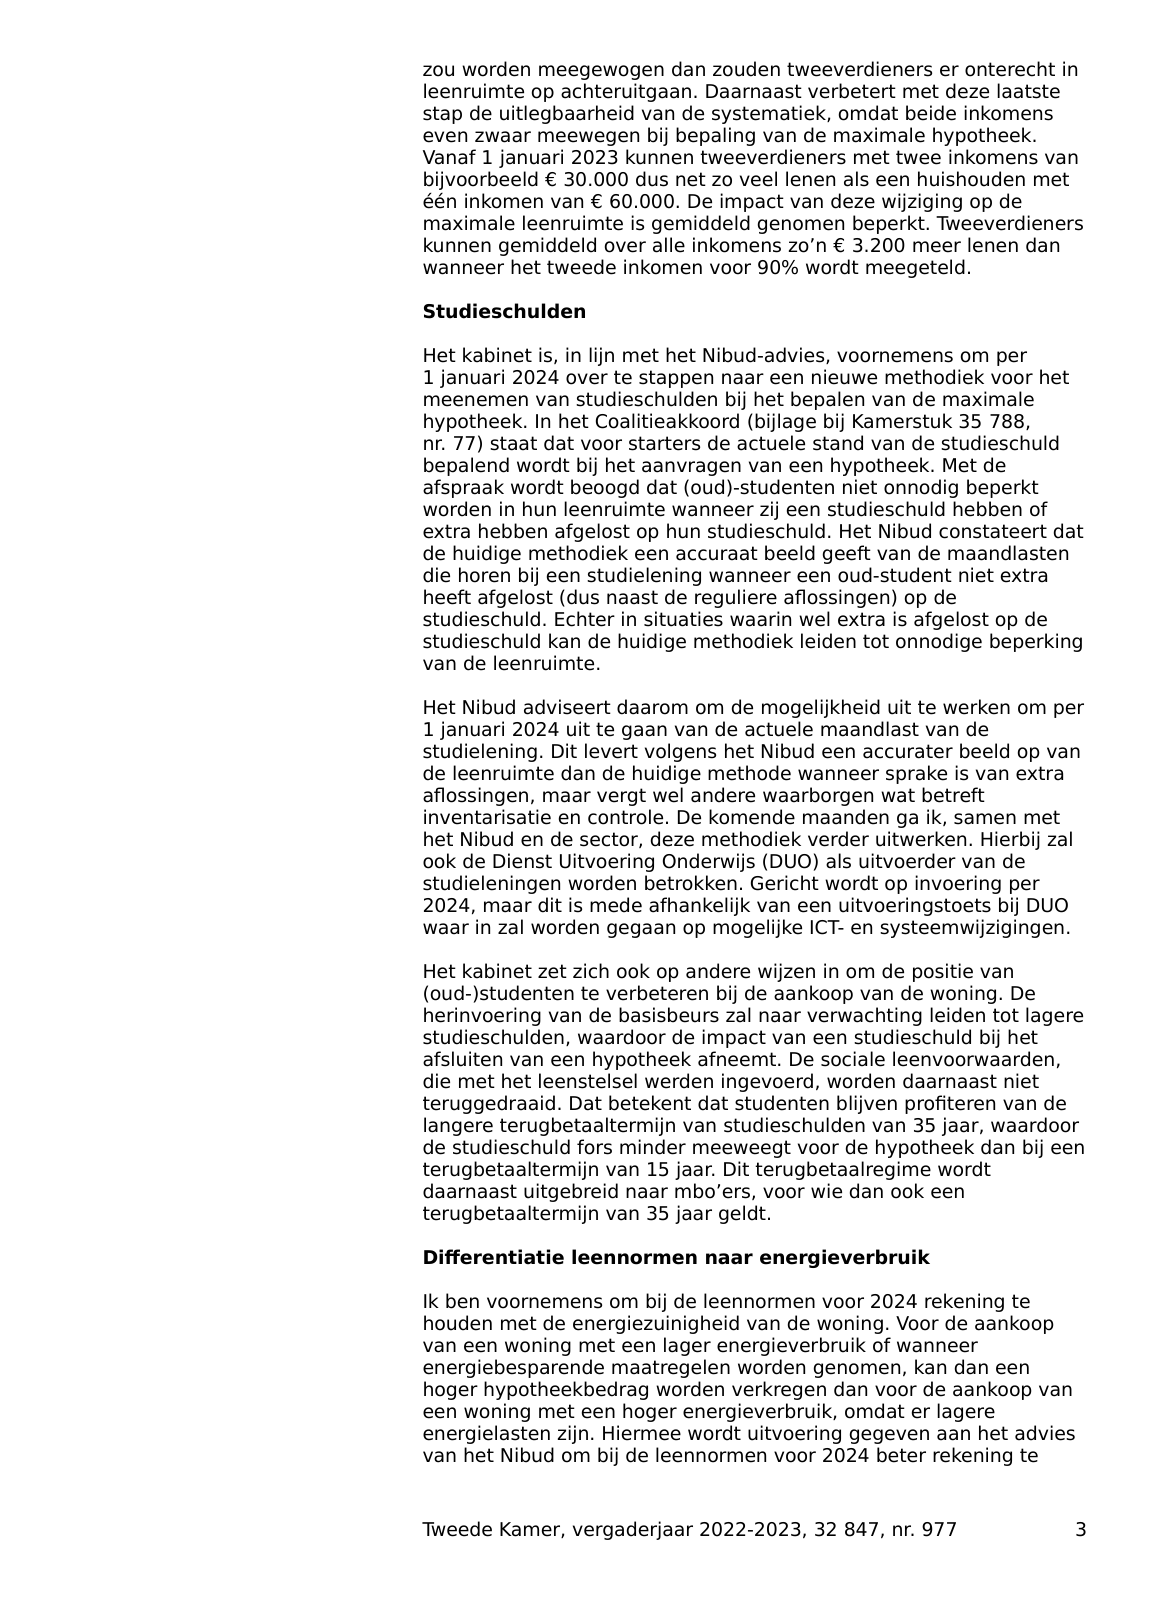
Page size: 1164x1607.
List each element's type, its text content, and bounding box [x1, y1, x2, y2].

text Ik ben voornemens om bij de leennormen voor 2024 rekening te houden met de energiezuinigheid van de woning. Voor de aankoop van een woning met een lager energieverbruik of wanneer energiebesparende maatregelen worden genomen, kan dan een hoger hypotheekbedrag worden verkregen dan voor de aankoop van een woning met een hoger energieverbruik, omdat er lagere energielasten zijn. Hiermee wordt uitvoering gegeven aan het advies van het Nibud om bij de leennormen voor 2024 beter rekening te [422, 1291, 1087, 1467]
subtitle Differentiatie leennormen naar energieverbruik [422, 1247, 1087, 1269]
text zou worden meegewogen dan zouden tweeverdieners er onterecht in leenruimte op achteruitgaan. Daarnaast verbetert met deze laatste stap de uitlegbaarheid van de systematiek, omdat beide inkomens even zwaar meewegen bij bepaling van de maximale hypotheek. Vanaf 1 januari 2023 kunnen tweeverdieners met twee inkomens van bijvoorbeeld € 30.000 dus net zo veel lenen als een huishouden met één inkomen van € 60.000. De impact van deze wijziging op de maximale leenruimte is gemiddeld genomen beperkt. Tweeverdieners kunnen gemiddeld over alle inkomens zo’n € 3.200 meer lenen dan wanneer het tweede inkomen voor 90% wordt meegeteld. [422, 59, 1087, 279]
subtitle Studieschulden [422, 301, 1087, 323]
text Het kabinet is, in lijn met het Nibud-advies, voornemens om per 1 januari 2024 over te stappen naar een nieuwe methodiek voor het meenemen van studieschulden bij het bepalen van de maximale hypotheek. In het Coalitieakkoord (bijlage bij Kamerstuk 35 788, nr. 77) staat dat voor starters de actuele stand van de studieschuld bepalend wordt bij het aanvragen van een hypotheek. Met de afspraak wordt beoogd dat (oud)-studenten niet onnodig beperkt worden in hun leenruimte wanneer zij een studieschuld hebben of extra hebben afgelost op hun studieschuld. Het Nibud constateert dat de huidige methodiek een accuraat beeld geeft van de maandlasten die horen bij een studielening wanneer een oud-student niet extra heeft afgelost (dus naast de reguliere aflossingen) op de studieschuld. Echter in situaties waarin wel extra is afgelost op de studieschuld kan de huidige methodiek leiden tot onnodige beperking van de leenruimte. [422, 345, 1087, 675]
text Het Nibud adviseert daarom om de mogelijkheid uit te werken om per 1 januari 2024 uit te gaan van de actuele maandlast van de studielening. Dit levert volgens het Nibud een accurater beeld op van de leenruimte dan de huidige methode wanneer sprake is van extra aflossingen, maar vergt wel andere waarborgen wat betreft inventarisatie en controle. De komende maanden ga ik, samen met het Nibud en de sector, deze methodiek verder uitwerken. Hierbij zal ook de Dienst Uitvoering Onderwijs (DUO) als uitvoerder van de studieleningen worden betrokken. Gericht wordt op invoering per 2024, maar dit is mede afhankelijk van een uitvoeringstoets bij DUO waar in zal worden gegaan op mogelijke ICT- en systeemwijzigingen. [422, 697, 1087, 939]
text Het kabinet zet zich ook op andere wijzen in om de positie van (oud-)studenten te verbeteren bij de aankoop van de woning. De herinvoering van de basisbeurs zal naar verwachting leiden tot lagere studieschulden, waardoor de impact van een studieschuld bij het afsluiten van een hypotheek afneemt. De sociale leenvoorwaarden, die met het leenstelsel werden ingevoerd, worden daarnaast niet teruggedraaid. Dat betekent dat studenten blijven profiteren van de langere terugbetaaltermijn van studieschulden van 35 jaar, waardoor de studieschuld fors minder meeweegt voor de hypotheek dan bij een terugbetaaltermijn van 15 jaar. Dit terugbetaalregime wordt daarnaast uitgebreid naar mbo’ers, voor wie dan ook een terugbetaaltermijn van 35 jaar geldt. [422, 961, 1087, 1225]
